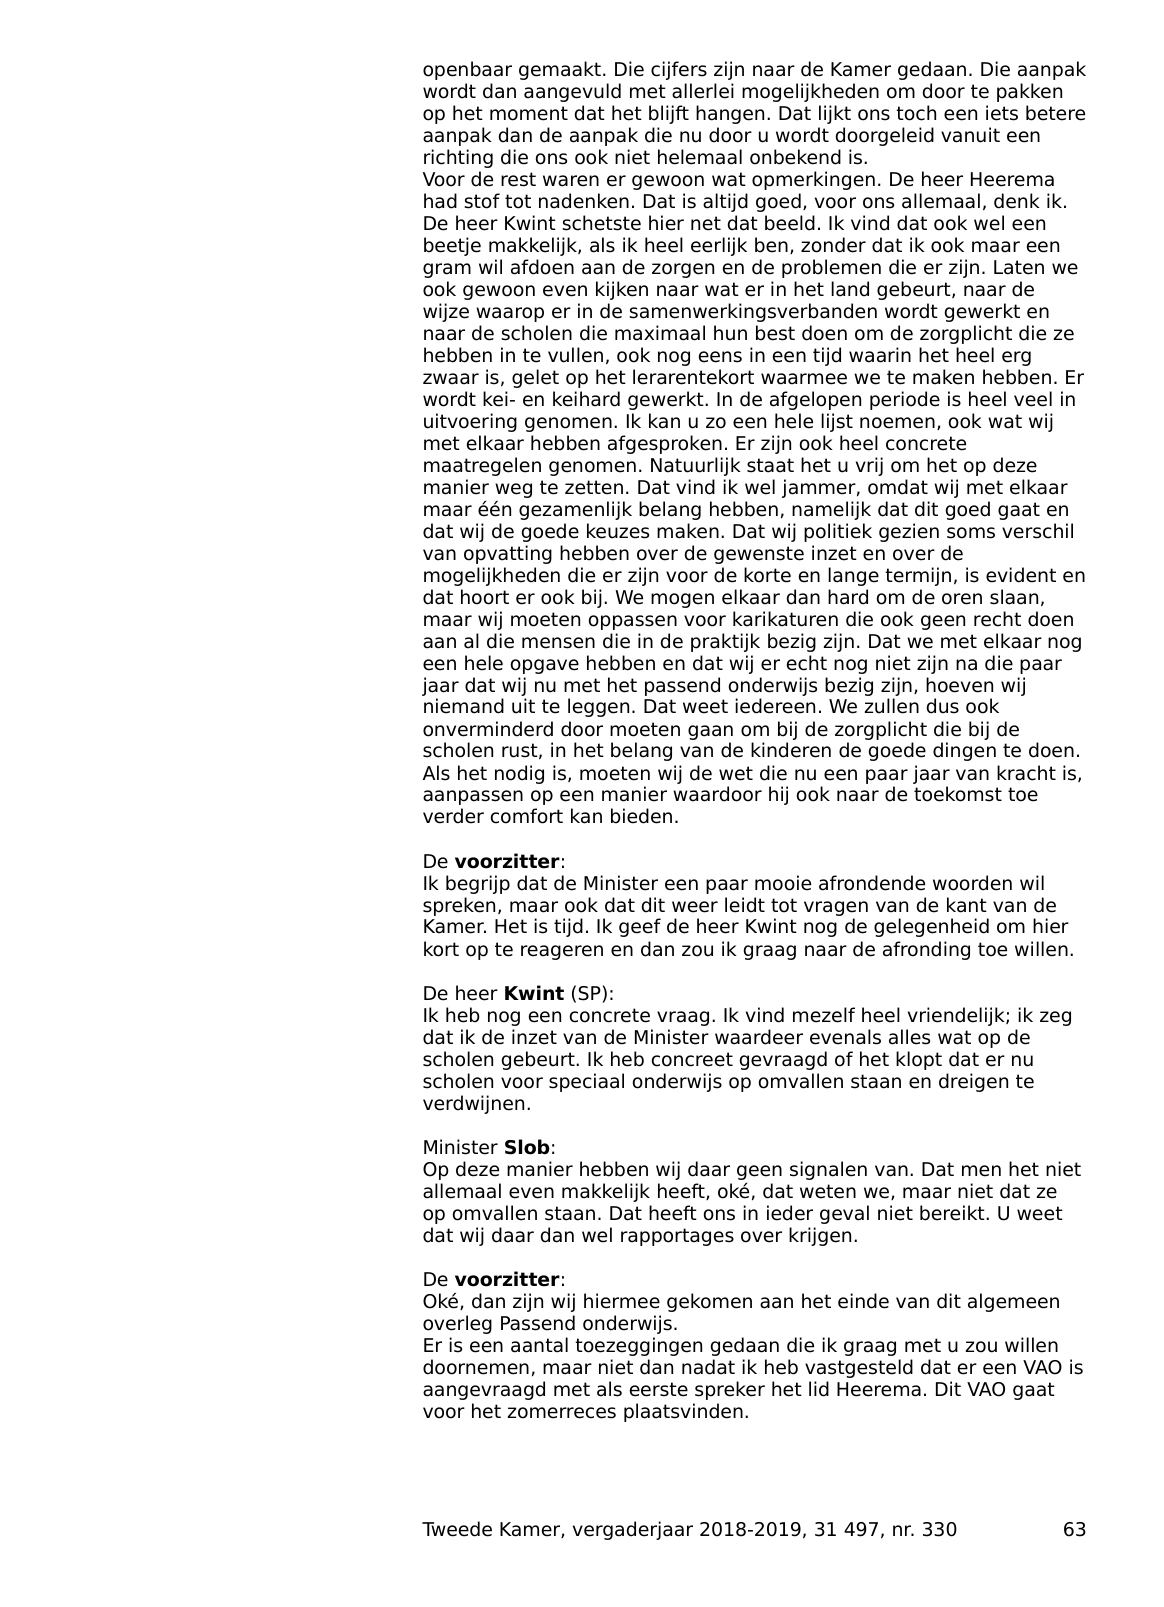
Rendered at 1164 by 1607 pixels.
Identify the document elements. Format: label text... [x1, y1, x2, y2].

text openbaar gemaakt. Die cijfers zijn naar de Kamer gedaan. Die aanpak wordt dan aangevuld met allerlei mogelijkheden om door te pakken op het moment dat het blijft hangen. Dat lijkt ons toch een iets betere aanpak dan de aanpak die nu door u wordt doorgeleid vanuit een richting die ons ook niet helemaal onbekend is. [422, 59, 1087, 169]
text De heer Kwint (SP): [422, 983, 1087, 1004]
text Voor de rest waren er gewoon wat opmerkingen. De heer Heerema had stof tot nadenken. Dat is altijd goed, voor ons allemaal, denk ik. De heer Kwint schetste hier net dat beeld. Ik vind dat ook wel een beetje makkelijk, als ik heel eerlijk ben, zonder dat ik ook maar een gram wil afdoen aan de zorgen en de problemen die er zijn. Laten we ook gewoon even kijken naar wat er in het land gebeurt, naar de wijze waarop er in de samenwerkingsverbanden wordt gewerkt en naar de scholen die maximaal hun best doen om de zorgplicht die ze hebben in te vullen, ook nog eens in een tijd waarin het heel erg zwaar is, gelet op het lerarentekort waarmee we te maken hebben. Er wordt kei- en keihard gewerkt. In de afgelopen periode is heel veel in uitvoering genomen. Ik kan u zo een hele lijst noemen, ook wat wij met elkaar hebben afgesproken. Er zijn ook heel concrete maatregelen genomen. Natuurlijk staat het u vrij om het op deze manier weg te zetten. Dat vind ik wel jammer, omdat wij met elkaar maar één gezamenlijk belang hebben, namelijk dat dit goed gaat en dat wij de goede keuzes maken. Dat wij politiek gezien soms verschil van opvatting hebben over de gewenste inzet en over de mogelijkheden die er zijn voor de korte en lange termijn, is evident en dat hoort er ook bij. We mogen elkaar dan hard om de oren slaan, maar wij moeten oppassen voor karikaturen die ook geen recht doen aan al die mensen die in de praktijk bezig zijn. Dat we met elkaar nog een hele opgave hebben en dat wij er echt nog niet zijn na die paar jaar dat wij nu met het passend onderwijs bezig zijn, hoeven wij niemand uit te leggen. Dat weet iedereen. We zullen dus ook onverminderd door moeten gaan om bij de zorgplicht die bij de scholen rust, in het belang van de kinderen de goede dingen te doen. Als het nodig is, moeten wij de wet die nu een paar jaar van kracht is, aanpassen op een manier waardoor hij ook naar de toekomst toe verder comfort kan bieden. [422, 169, 1087, 828]
text Ik begrijp dat de Minister een paar mooie afrondende woorden wil spreken, maar ook dat dit weer leidt tot vragen van de kant van de Kamer. Het is tijd. Ik geef de heer Kwint nog de gelegenheid om hier kort op te reageren en dan zou ik graag naar de afronding toe willen. [422, 872, 1087, 960]
text Op deze manier hebben wij daar geen signalen van. Dat men het niet allemaal even makkelijk heeft, oké, dat weten we, maar niet dat ze op omvallen staan. Dat heeft ons in ieder geval niet bereikt. U weet dat wij daar dan wel rapportages over krijgen. [422, 1159, 1087, 1247]
text Oké, dan zijn wij hiermee gekomen aan het einde van dit algemeen overleg Passend onderwijs. [422, 1291, 1087, 1335]
text De voorzitter: [422, 1269, 1087, 1291]
text Er is een aantal toezeggingen gedaan die ik graag met u zou willen doornemen, maar niet dan nadat ik heb vastgesteld dat er een VAO is aangevraagd met als eerste spreker het lid Heerema. Dit VAO gaat voor het zomerreces plaatsvinden. [422, 1335, 1087, 1423]
text Ik heb nog een concrete vraag. Ik vind mezelf heel vriendelijk; ik zeg dat ik de inzet van de Minister waardeer evenals alles wat op de scholen gebeurt. Ik heb concreet gevraagd of het klopt dat er nu scholen voor speciaal onderwijs op omvallen staan en dreigen te verdwijnen. [422, 1004, 1087, 1114]
text De voorzitter: [422, 851, 1087, 872]
text Minister Slob: [422, 1137, 1087, 1159]
